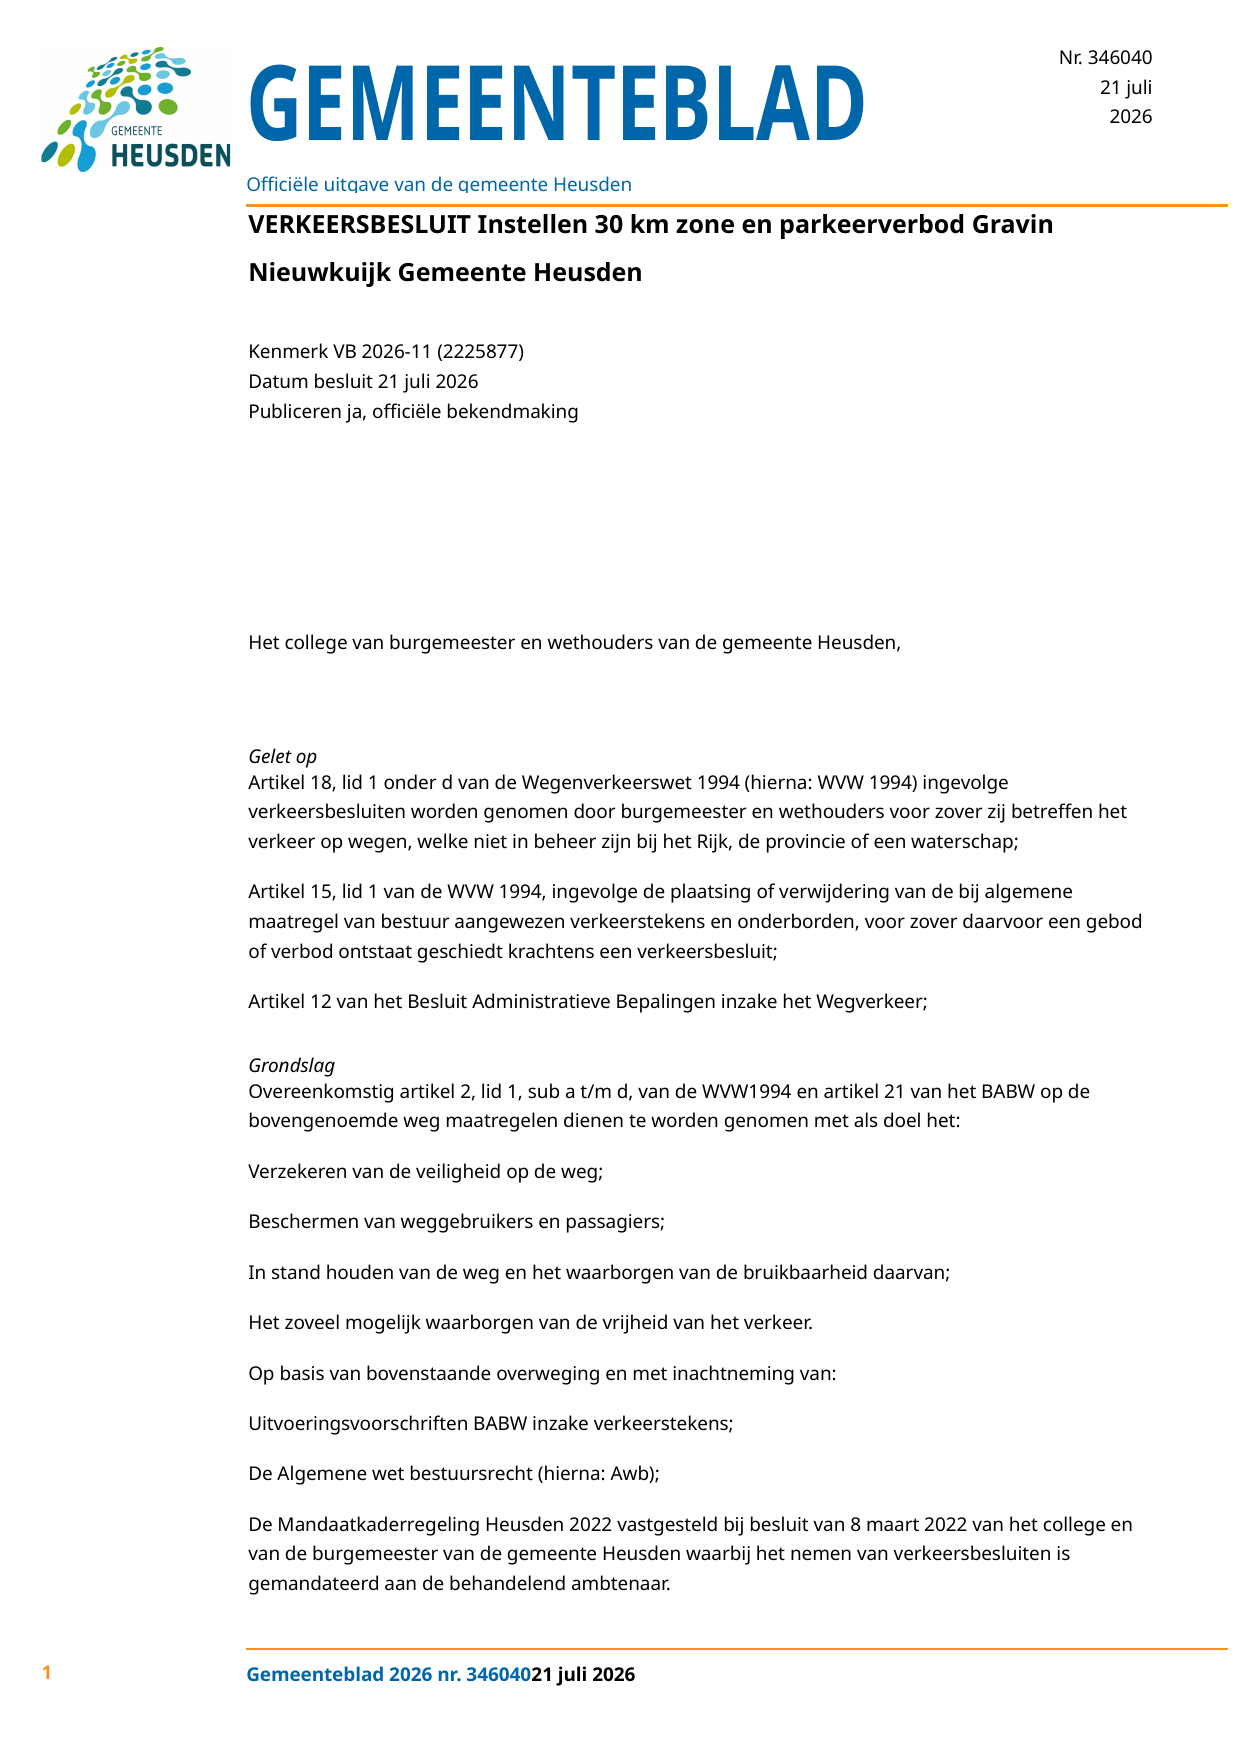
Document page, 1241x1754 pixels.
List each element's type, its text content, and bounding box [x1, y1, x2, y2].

text In stand houden van de weg en het waarborgen van de bruikbaarheid daarvan; [248, 1259, 1152, 1284]
text Grondslag [248, 1052, 1152, 1078]
text Publiceren ja, officiële bekendmaking [248, 398, 1152, 423]
text Kenmerk VB 2026-11 (2225877) [248, 339, 1152, 364]
text Uitvoeringsvoorschriften BABW inzake verkeerstekens; [248, 1410, 1152, 1436]
text Artikel 15, lid 1 van de WVW 1994, ingevolge de plaatsing of verwijdering van de bij algemene maatregel van bestuur aangewezen verkeerstekens en onderborden, voor zover daarvoor een gebod of verbod ontstaat geschiedt krachtens een verkeersbesluit; [248, 879, 1152, 964]
text Beschermen van weggebruikers en passagiers; [248, 1208, 1152, 1234]
picture [41, 47, 231, 172]
text Overeenkomstig artikel 2, lid 1, sub a t/m d, van de WVW1994 en artikel 21 van het BABW op de bovengenoemde weg maatregelen dienen te worden genomen met als doel het: [248, 1078, 1152, 1133]
text Artikel 12 van het Besluit Administratieve Bepalingen inzake het Wegverkeer; [248, 988, 1152, 1014]
text Gelet op [248, 743, 1152, 769]
text Het zoveel mogelijk waarborgen van de vrijheid van het verkeer. [248, 1309, 1152, 1335]
text De Mandaatkaderregeling Heusden 2022 vastgesteld bij besluit van 8 maart 2022 van het college en van de burgemeester van de gemeente Heusden waarbij het nemen van verkeersbesluiten is gemandateerd aan de behandelend ambtenaar. [248, 1511, 1152, 1596]
text Datum besluit 21 juli 2026 [248, 368, 1152, 394]
text Verzekeren van de veiligheid op de weg; [248, 1158, 1152, 1184]
text Het college van burgemeester en wethouders van de gemeente Heusden, [248, 629, 1152, 655]
text Op basis van bovenstaande overweging en met inachtneming van: [248, 1360, 1152, 1385]
text Artikel 18, lid 1 onder d van de Wegenverkeerswet 1994 (hierna: WVW 1994) ingevolge verkeersbesluiten worden genomen door burgemeester en wethouders voor zover zij betreffen het verkeer op wegen, welke niet in beheer zijn bij het Rijk, de provincie of een waterschap; [248, 769, 1152, 854]
text VERKEERSBESLUIT Instellen 30 km zone en parkeerverbod Gravin Nieuwkuijk Gemeente Heusden [248, 207, 1152, 288]
text De Algemene wet bestuursrecht (hierna: Awb); [248, 1461, 1152, 1486]
